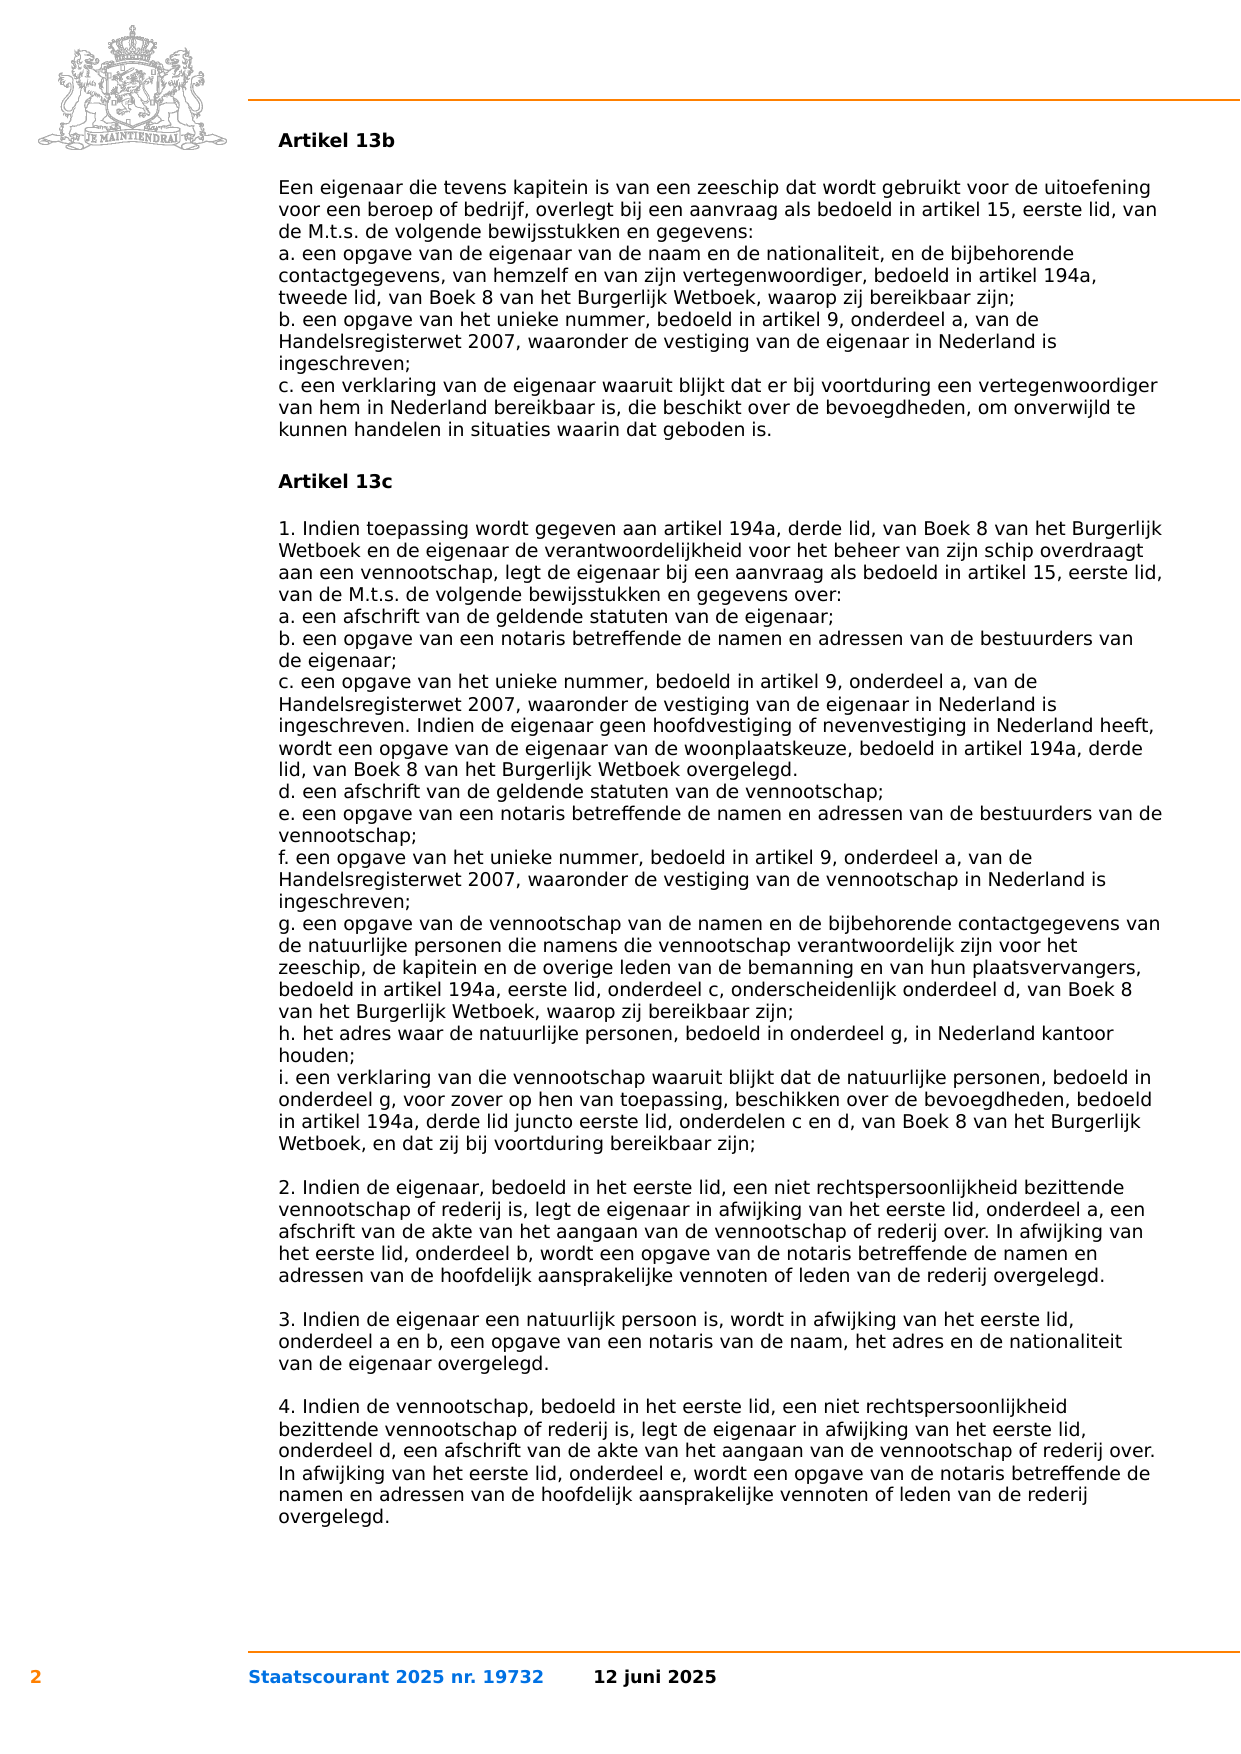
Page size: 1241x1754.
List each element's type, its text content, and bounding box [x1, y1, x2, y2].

text h. het adres waar de natuurlijke personen, bedoeld in onderdeel g, in Nederland kantoor houden; [278, 1023, 1163, 1067]
subtitle Artikel 13c [278, 471, 1163, 493]
text c. een opgave van het unieke nummer, bedoeld in artikel 9, onderdeel a, van de Handelsregisterwet 2007, waaronder de vestiging van de eigenaar in Nederland is ingeschreven. Indien de eigenaar geen hoofdvestiging of nevenvestiging in Nederland heeft, wordt een opgave van de eigenaar van de woonplaatskeuze, bedoeld in artikel 194a, derde lid, van Boek 8 van het Burgerlijk Wetboek overgelegd. [278, 671, 1163, 781]
text 1. Indien toepassing wordt gegeven aan artikel 194a, derde lid, van Boek 8 van het Burgerlijk Wetboek en de eigenaar de verantwoordelijkheid voor het beheer van zijn schip overdraagt aan een vennootschap, legt de eigenaar bij een aanvraag als bedoeld in artikel 15, eerste lid, van de M.t.s. de volgende bewijsstukken en gegevens over: [278, 518, 1163, 606]
text a. een opgave van de eigenaar van de naam en de nationaliteit, en de bijbehorende contactgegevens, van hemzelf en van zijn vertegenwoordiger, bedoeld in artikel 194a, tweede lid, van Boek 8 van het Burgerlijk Wetboek, waarop zij bereikbaar zijn; [278, 243, 1163, 309]
text Een eigenaar die tevens kapitein is van een zeeschip dat wordt gebruikt voor de uitoefening voor een beroep of bedrijf, overlegt bij een aanvraag als bedoeld in artikel 15, eerste lid, van de M.t.s. de volgende bewijsstukken en gegevens: [278, 177, 1163, 243]
text i. een verklaring van die vennootschap waaruit blijkt dat de natuurlijke personen, bedoeld in onderdeel g, voor zover op hen van toepassing, beschikken over de bevoegdheden, bedoeld in artikel 194a, derde lid juncto eerste lid, onderdelen c en d, van Boek 8 van het Burgerlijk Wetboek, en dat zij bij voortduring bereikbaar zijn; [278, 1067, 1163, 1155]
text g. een opgave van de vennootschap van de namen en de bijbehorende contactgegevens van de natuurlijke personen die namens die vennootschap verantwoordelijk zijn voor het zeeschip, de kapitein en de overige leden van de bemanning en van hun plaatsvervangers, bedoeld in artikel 194a, eerste lid, onderdeel c, onderscheidenlijk onderdeel d, van Boek 8 van het Burgerlijk Wetboek, waarop zij bereikbaar zijn; [278, 913, 1163, 1023]
subtitle Artikel 13b [278, 130, 1163, 152]
text e. een opgave van een notaris betreffende de namen en adressen van de bestuurders van de vennootschap; [278, 803, 1163, 847]
text 4. Indien de vennootschap, bedoeld in het eerste lid, een niet rechtspersoonlijkheid bezittende vennootschap of rederij is, legt de eigenaar in afwijking van het eerste lid, onderdeel d, een afschrift van de akte van het aangaan van de vennootschap of rederij over. In afwijking van het eerste lid, onderdeel e, wordt een opgave van de notaris betreffende de namen en adressen van de hoofdelijk aansprakelijke vennoten of leden van de rederij overgelegd. [278, 1396, 1163, 1528]
picture [38, 25, 227, 150]
text a. een afschrift van de geldende statuten van de eigenaar; [278, 606, 1163, 627]
text f. een opgave van het unieke nummer, bedoeld in artikel 9, onderdeel a, van de Handelsregisterwet 2007, waaronder de vestiging van de vennootschap in Nederland is ingeschreven; [278, 847, 1163, 913]
text 3. Indien de eigenaar een natuurlijk persoon is, wordt in afwijking van het eerste lid, onderdeel a en b, een opgave van een notaris van de naam, het adres en de nationaliteit van de eigenaar overgelegd. [278, 1309, 1163, 1374]
text b. een opgave van het unieke nummer, bedoeld in artikel 9, onderdeel a, van de Handelsregisterwet 2007, waaronder de vestiging van de eigenaar in Nederland is ingeschreven; [278, 309, 1163, 375]
text 2. Indien de eigenaar, bedoeld in het eerste lid, een niet rechtspersoonlijkheid bezittende vennootschap of rederij is, legt de eigenaar in afwijking van het eerste lid, onderdeel a, een afschrift van de akte van het aangaan van de vennootschap of rederij over. In afwijking van het eerste lid, onderdeel b, wordt een opgave van de notaris betreffende de namen en adressen van de hoofdelijk aansprakelijke vennoten of leden van de rederij overgelegd. [278, 1177, 1163, 1287]
text c. een verklaring van de eigenaar waaruit blijkt dat er bij voortduring een vertegenwoordiger van hem in Nederland bereikbaar is, die beschikt over de bevoegdheden, om onverwijld te kunnen handelen in situaties waarin dat geboden is. [278, 375, 1163, 441]
text d. een afschrift van de geldende statuten van de vennootschap; [278, 781, 1163, 803]
text b. een opgave van een notaris betreffende de namen en adressen van de bestuurders van de eigenaar; [278, 627, 1163, 671]
